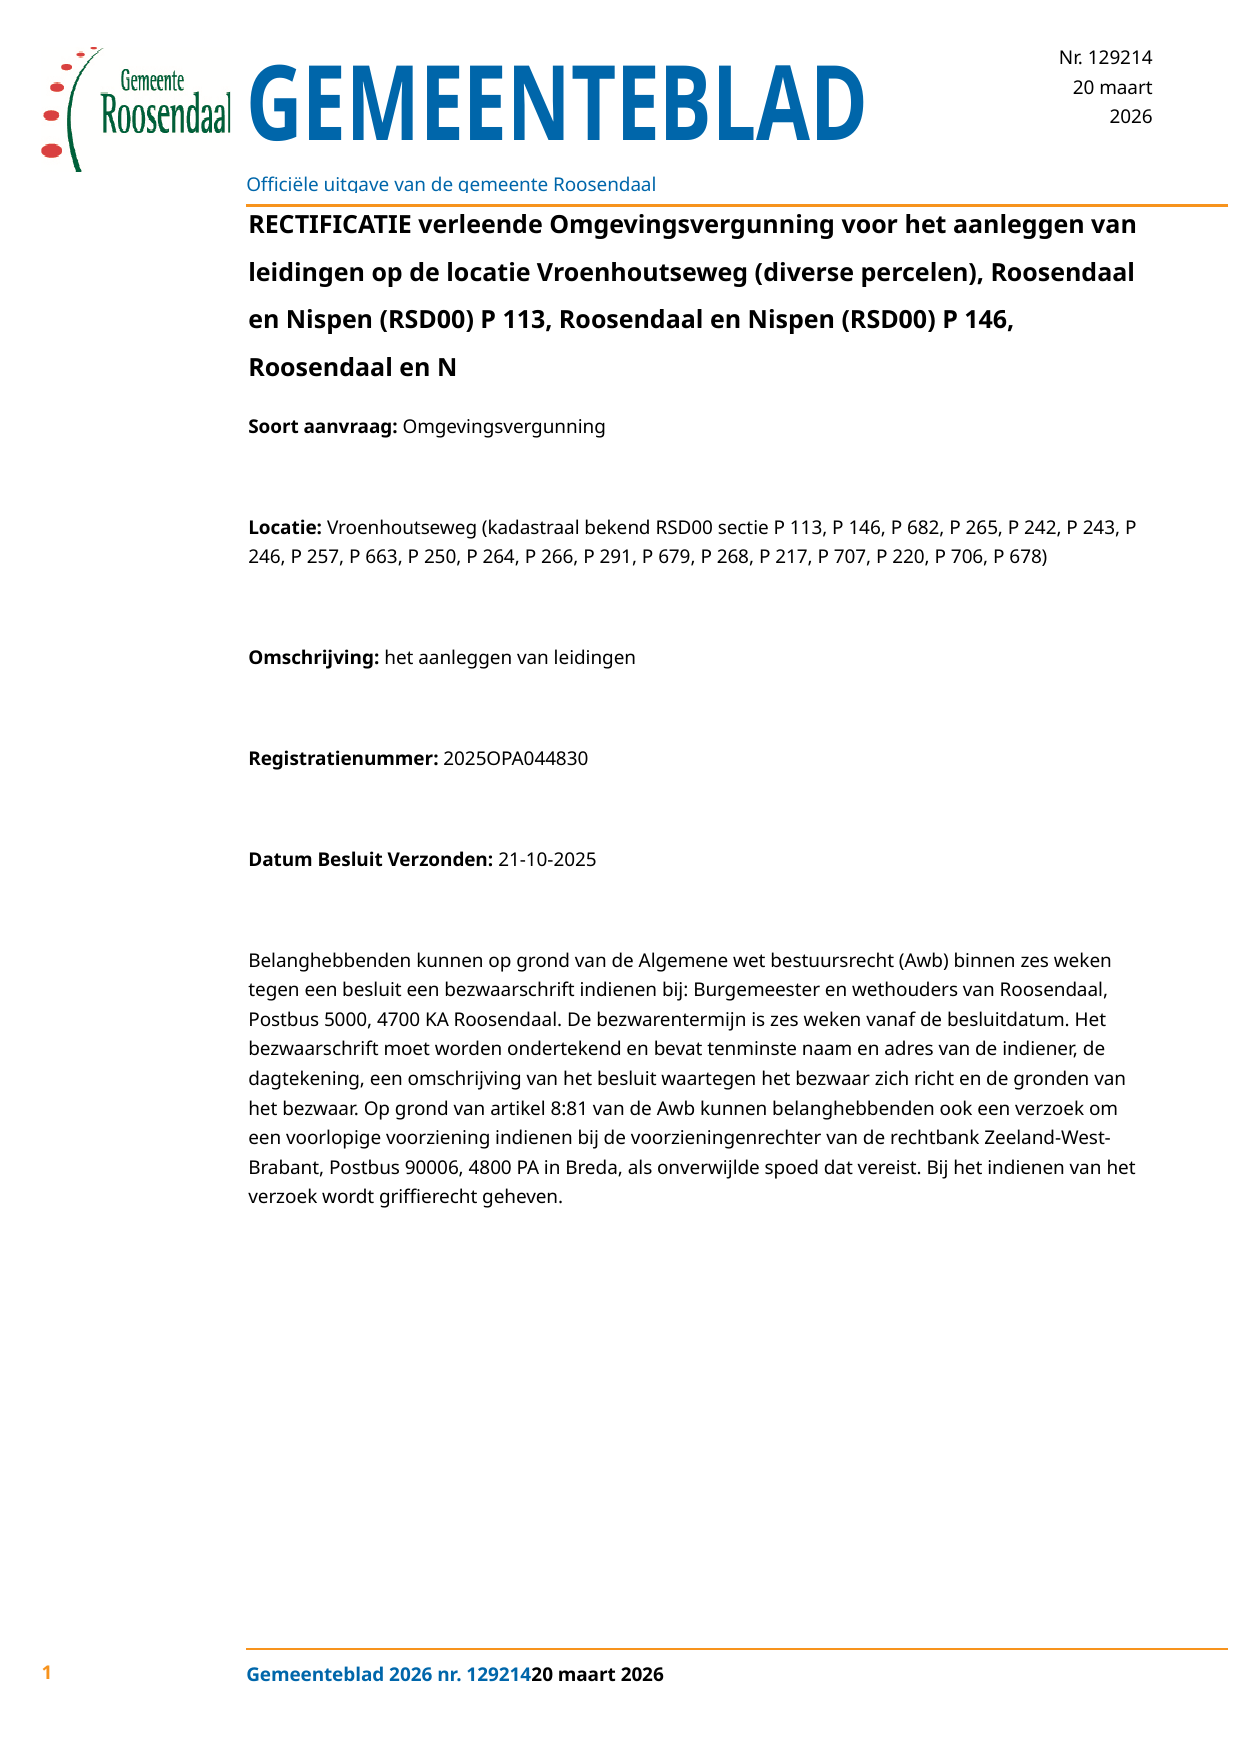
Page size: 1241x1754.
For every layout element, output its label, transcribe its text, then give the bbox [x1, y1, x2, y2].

text Registratienummer: 2025OPA044830 [248, 745, 1152, 771]
text Datum Besluit Verzonden: 21-10-2025 [248, 846, 1152, 872]
text Soort aanvraag: Omgevingsvergunning [248, 413, 1152, 439]
picture [41, 47, 231, 172]
text Omschrijving: het aanleggen van leidingen [248, 644, 1152, 670]
text Locatie: Vroenhoutseweg (kadastraal bekend RSD00 sectie P 113, P 146, P 682, P 265, P 242, P 243, P 246, P 257, P 663, P 250, P 264, P 266, P 291, P 679, P 268, P 217, P 707, P 220, P 706, P 678) [248, 514, 1152, 569]
text Belanghebbenden kunnen op grond van de Algemene wet bestuursrecht (Awb) binnen zes weken tegen een besluit een bezwaarschrift indienen bij: Burgemeester en wethouders van Roosendaal, Postbus 5000, 4700 KA Roosendaal. De bezwarentermijn is zes weken vanaf de besluitdatum. Het bezwaarschrift moet worden ondertekend en bevat tenminste naam en adres van de indiener, de dagtekening, een omschrijving van het besluit waartegen het bezwaar zich richt en de gronden van het bezwaar. Op grond van artikel 8:81 van de Awb kunnen belanghebbenden ook een verzoek om een voorlopige voorziening indienen bij de voorzieningenrechter van de rechtbank Zeeland-West-Brabant, Postbus 90006, 4800 PA in Breda, als onverwijlde spoed dat vereist. Bij het indienen van het verzoek wordt griffierecht geheven. [248, 947, 1152, 1209]
text RECTIFICATIE verleende Omgevingsvergunning voor het aanleggen van leidingen op de locatie Vroenhoutseweg (diverse percelen), Roosendaal en Nispen (RSD00) P 113, Roosendaal en Nispen (RSD00) P 146, Roosendaal en N [248, 207, 1152, 384]
